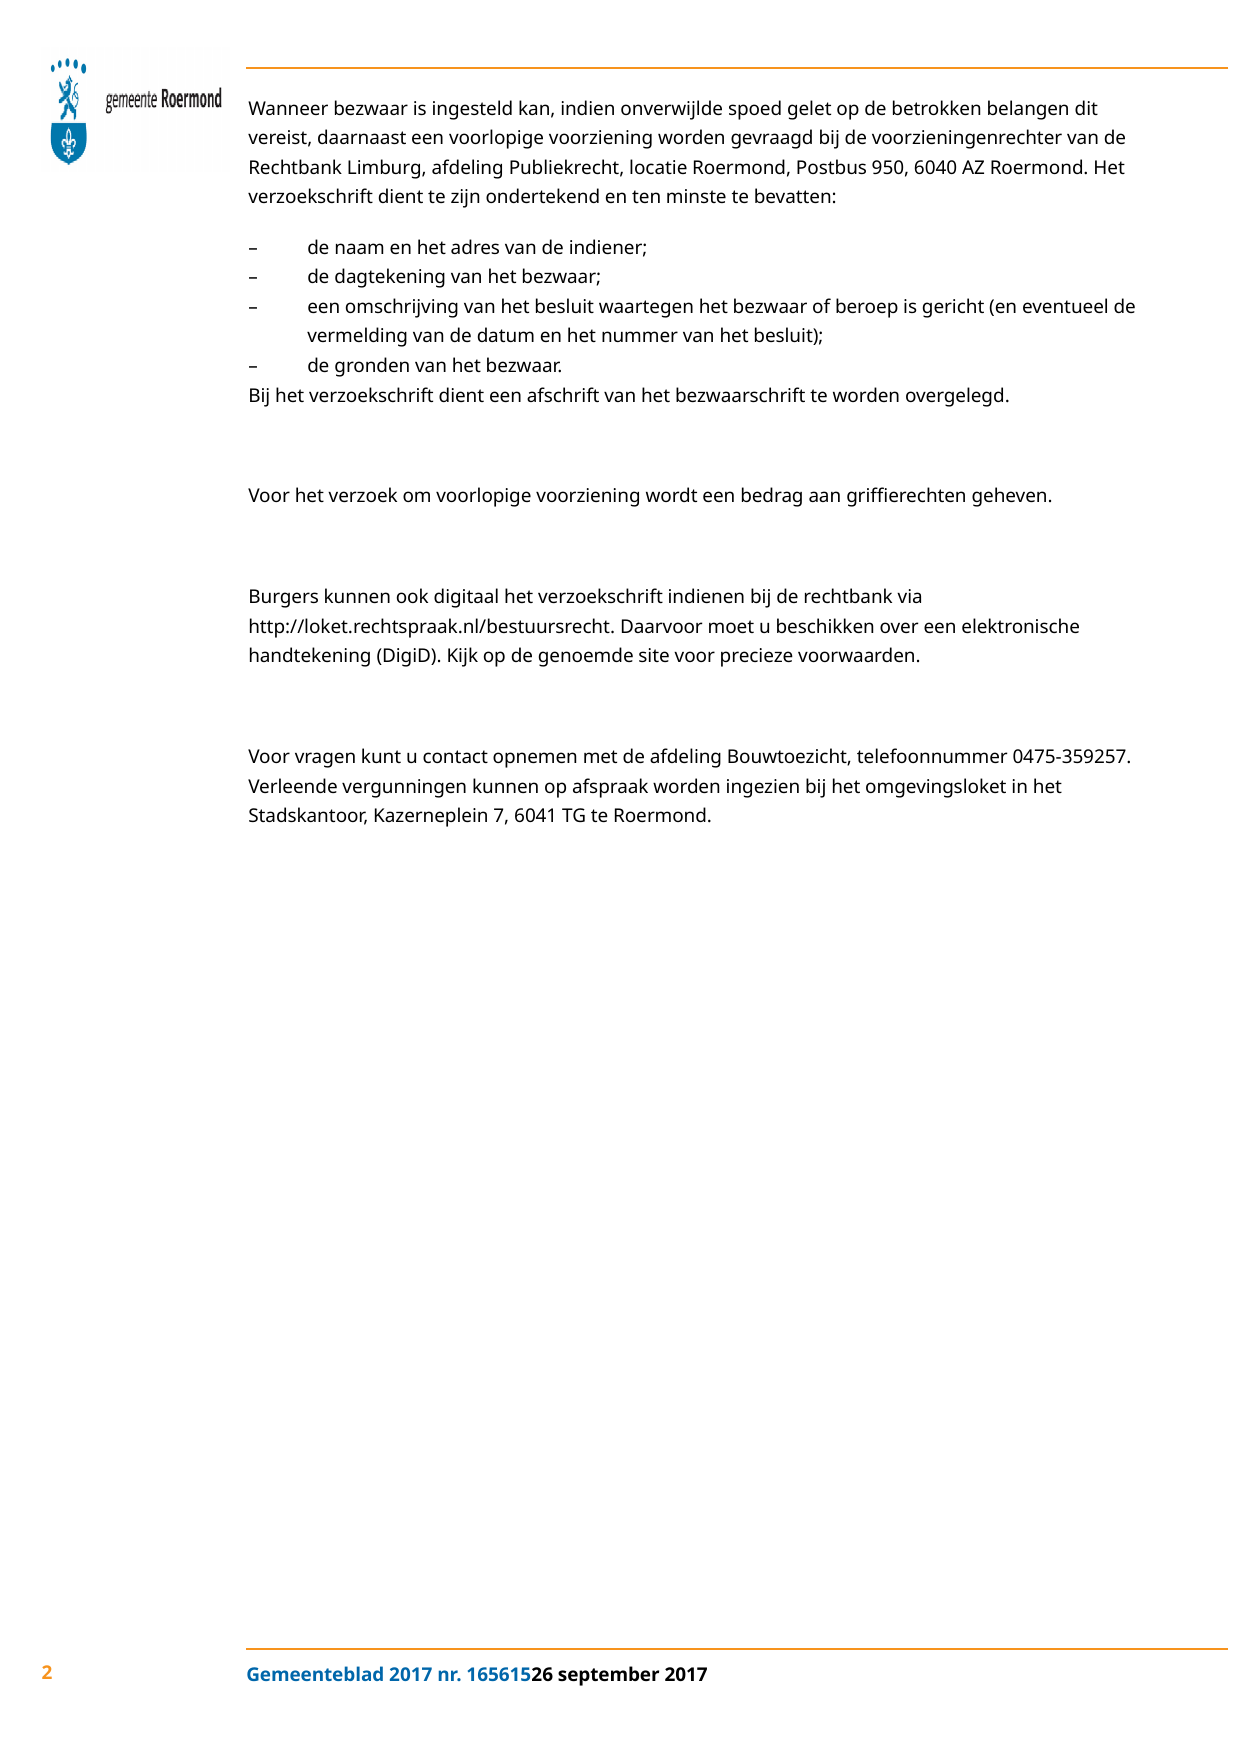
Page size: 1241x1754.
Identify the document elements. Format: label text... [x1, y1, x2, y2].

list de naam en het adres van de indiener; [248, 234, 1152, 260]
list de dagtekening van het bezwaar; [248, 263, 1152, 289]
list de gronden van het bezwaar. [248, 352, 1152, 378]
text Voor het verzoek om voorlopige voorziening wordt een bedrag aan griffierechten geheven. [248, 483, 1152, 508]
text Bij het verzoekschrift dient een afschrift van het bezwaarschrift te worden overgelegd. [248, 382, 1152, 408]
list een omschrijving van het besluit waartegen het bezwaar of beroep is gericht (en eventueel de vermelding van de datum en het nummer van het besluit); [248, 293, 1152, 348]
text Burgers kunnen ook digitaal het verzoekschrift indienen bij de rechtbank via http://loket.rechtspraak.nl/bestuursrecht. Daarvoor moet u beschikken over een elektronische handtekening (DigiD). Kijk op de genoemde site voor precieze voorwaarden. [248, 583, 1152, 668]
text Voor vragen kunt u contact opnemen met de afdeling Bouwtoezicht, telefoonnummer 0475-359257. Verleende vergunningen kunnen op afspraak worden ingezien bij het omgevingsloket in het Stadskantoor, Kazerneplein 7, 6041 TG te Roermond. [248, 743, 1152, 828]
picture [41, 47, 231, 172]
text Wanneer bezwaar is ingesteld kan, indien onverwijlde spoed gelet op de betrokken belangen dit vereist, daarnaast een voorlopige voorziening worden gevraagd bij de voorzieningenrechter van de Rechtbank Limburg, afdeling Publiekrecht, locatie Roermond, Postbus 950, 6040 AZ Roermond. Het verzoekschrift dient te zijn ondertekend en ten minste te bevatten: [248, 95, 1152, 209]
